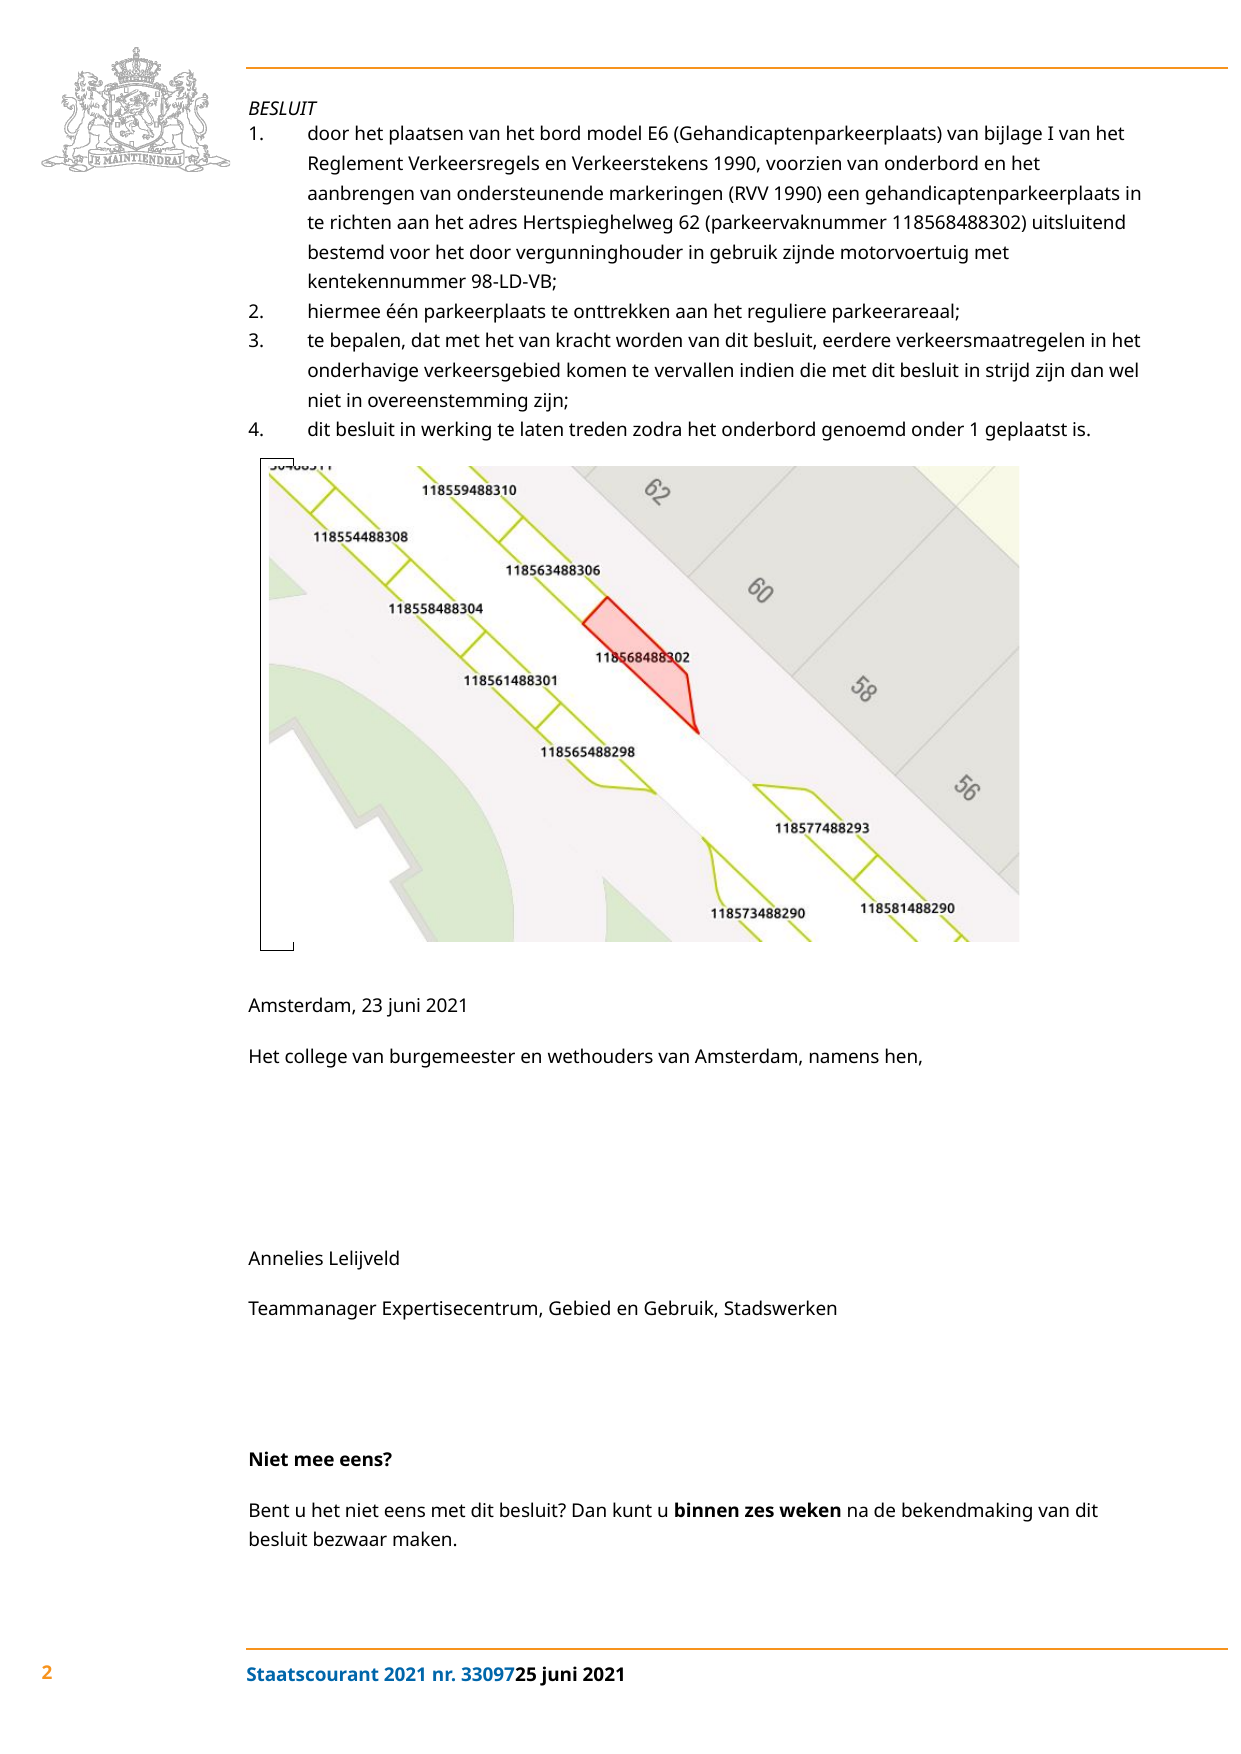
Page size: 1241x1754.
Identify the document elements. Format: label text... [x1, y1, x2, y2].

list door het plaatsen van het bord model E6 (Gehandicaptenparkeerplaats) van bijlage I van het Reglement Verkeersregels en Verkeerstekens 1990, voorzien van onderbord en het aanbrengen van ondersteunende markeringen (RVV 1990) een gehandicaptenparkeerplaats in te richten aan het adres Hertspieghelweg 62 (parkeervaknummer 118568488302) uitsluitend bestemd voor het door vergunninghouder in gebruik zijnde motorvoertuig met kentekennummer 98-LD-VB; [248, 121, 1152, 294]
picture [268, 466, 1020, 942]
picture [41, 47, 231, 172]
text Bent u het niet eens met dit besluit? Dan kunt u binnen zes weken na de bekendmaking van dit besluit bezwaar maken. [248, 1497, 1152, 1552]
list hiermee één parkeerplaats te onttrekken aan het reguliere parkeerareaal; [248, 298, 1152, 324]
list dit besluit in werking te laten treden zodra het onderbord genoemd onder 1 geplaatst is. [248, 416, 1152, 442]
text Teammanager Expertisecentrum, Gebied en Gebruik, Stadswerken [248, 1295, 1152, 1321]
text Het college van burgemeester en wethouders van Amsterdam, namens hen, [248, 1043, 1152, 1069]
text Annelies Lelijveld [248, 1245, 1152, 1271]
list te bepalen, dat met het van kracht worden van dit besluit, eerdere verkeersmaatregelen in het onderhavige verkeersgebied komen te vervallen indien die met dit besluit in strijd zijn dan wel niet in overeenstemming zijn; [248, 328, 1152, 412]
text Niet mee eens? [248, 1446, 1152, 1472]
text Amsterdam, 23 juni 2021 [248, 993, 1152, 1018]
text BESLUIT [248, 95, 1152, 121]
